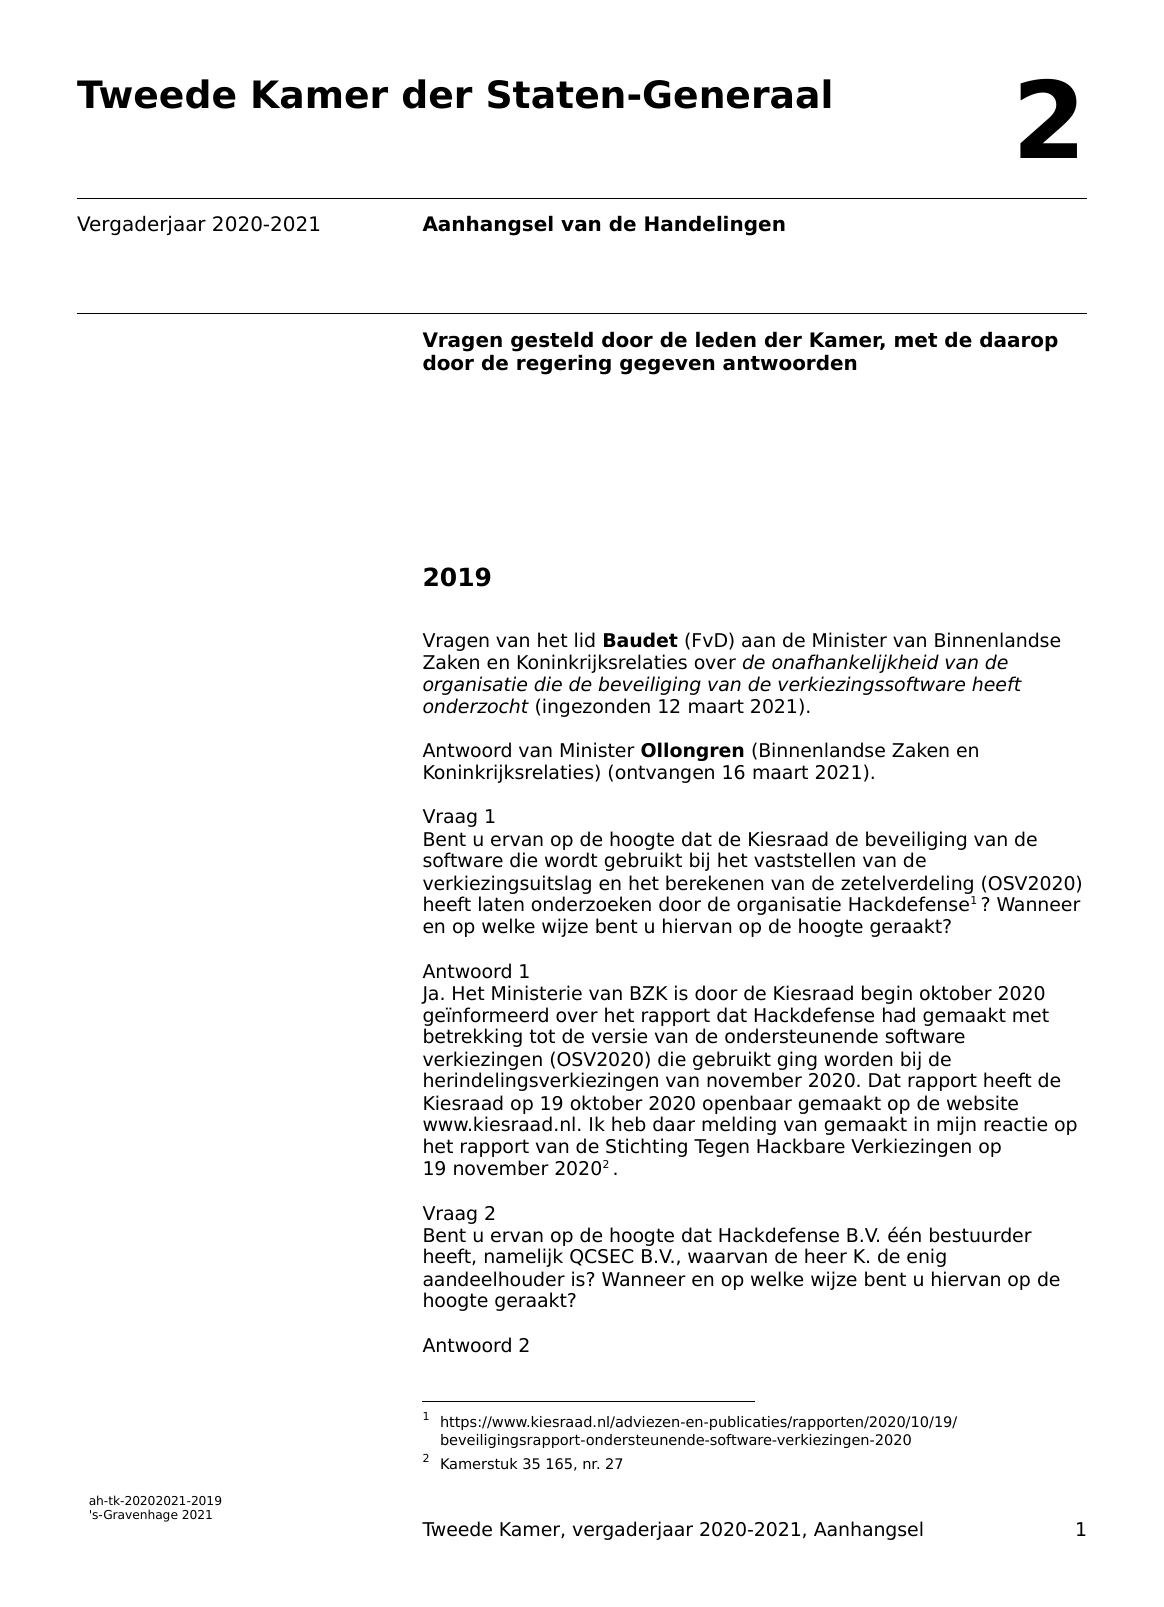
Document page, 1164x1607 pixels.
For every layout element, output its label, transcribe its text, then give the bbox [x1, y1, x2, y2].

table_cell Vragen gesteld door de leden der Kamer, met de daarop door de regering gegeven antwoorden [422, 314, 1087, 375]
text Antwoord 2 [422, 1334, 1087, 1357]
text Vraag 1 [422, 806, 1087, 828]
table_cell Aanhangsel van de Handelingen [422, 199, 1087, 313]
text Kamerstuk 35 165, nr. 27 [422, 1452, 1087, 1474]
text 's-Gravenhage 2021 [88, 1508, 323, 1522]
text Antwoord van Minister Ollongren (Binnenlandse Zaken en Koninkrijksrelaties) (ontvangen 16 maart 2021). [422, 740, 1087, 784]
table_header Tweede Kamer der Staten-Generaal [77, 59, 886, 198]
table_header 2 [886, 59, 1087, 198]
text Ja. Het Ministerie van BZK is door de Kiesraad begin oktober 2020 geïnformeerd over het rapport dat Hackdefense had gemaakt met betrekking tot de versie van de ondersteunende software verkiezingen (OSV2020) die gebruikt ging worden bij de herindelingsverkiezingen van november 2020. Dat rapport heeft de Kiesraad op 19 oktober 2020 openbaar gemaakt op de website www.kiesraad.nl. Ik heb daar melding van gemaakt in mijn reactie op het rapport van de Stichting Tegen Hackbare Verkiezingen op 19 november 2020. [422, 982, 1087, 1180]
text Vraag 2 [422, 1202, 1087, 1224]
text Antwoord 1 [422, 961, 1087, 982]
text Bent u ervan op de hoogte dat de Kiesraad de beveiliging van de software die wordt gebruikt bij het vaststellen van de verkiezingsuitslag en het berekenen van de zetelverdeling (OSV2020) heeft laten onderzoeken door de organisatie Hackdefense? Wanneer en op welke wijze bent u hiervan op de hoogte geraakt? [422, 828, 1087, 938]
text 2019 [422, 563, 1087, 592]
table_cell Vergaderjaar 2020-2021 [77, 199, 422, 313]
text Bent u ervan op de hoogte dat Hackdefense B.V. één bestuurder heeft, namelijk QCSEC B.V., waarvan de heer K. de enig aandeelhouder is? Wanneer en op welke wijze bent u hiervan op de hoogte geraakt? [422, 1224, 1087, 1312]
text https://www.kiesraad.nl/adviezen-en-publicaties/rapporten/2020/10/19/beveiligingsrapport-ondersteunende-software-verkiezingen-2020 [422, 1410, 1087, 1449]
text Vragen van het lid Baudet (FvD) aan de Minister van Binnenlandse Zaken en Koninkrijksrelaties over de onafhankelijkheid van de organisatie die de beveiliging van de verkiezingssoftware heeft onderzocht (ingezonden 12 maart 2021). [422, 630, 1087, 718]
table_cell [77, 314, 422, 375]
text ah-tk-20202021-2019 [88, 1494, 323, 1508]
